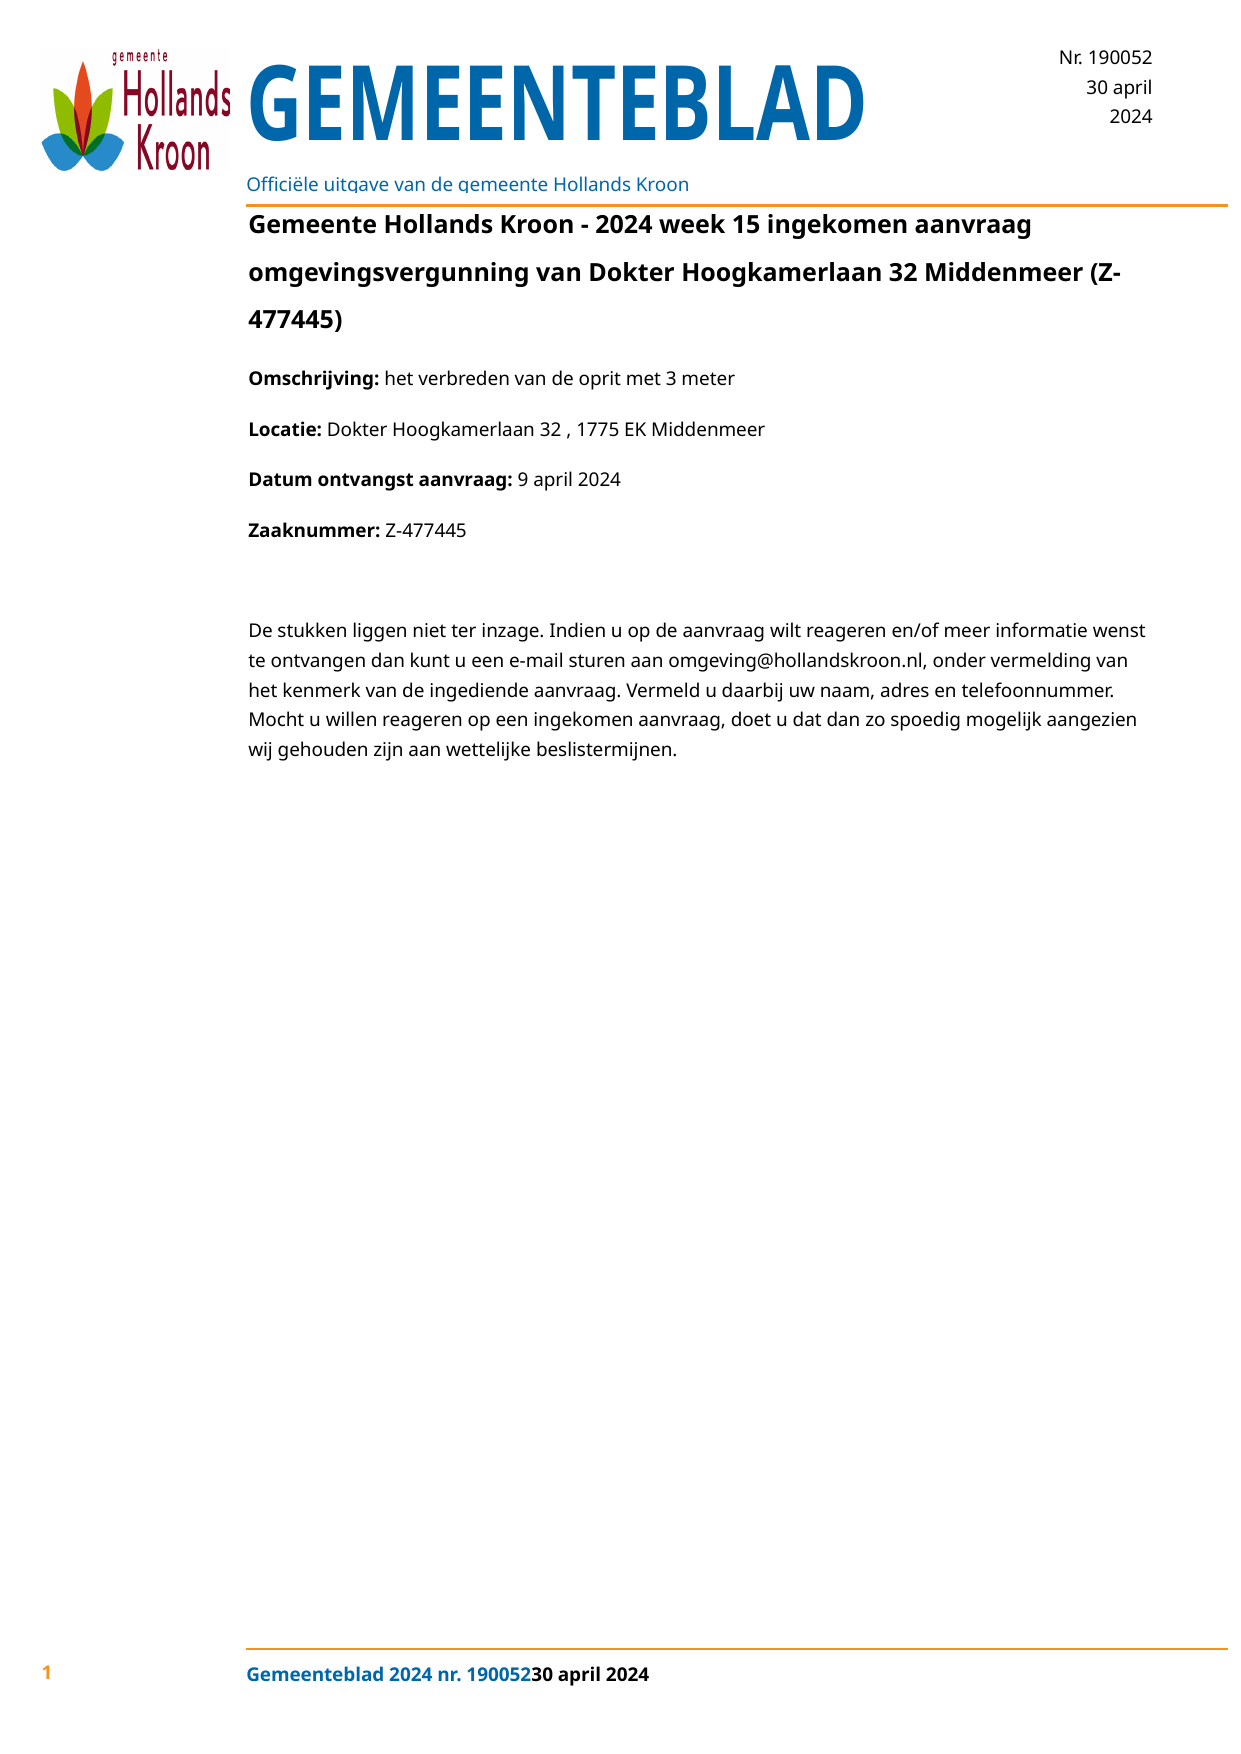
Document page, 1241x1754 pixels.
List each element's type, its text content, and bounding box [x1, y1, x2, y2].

text Locatie: Dokter Hoogkamerlaan 32 , 1775 EK Middenmeer [248, 416, 1152, 442]
text Omschrijving: het verbreden van de oprit met 3 meter [248, 366, 1152, 391]
text De stukken liggen niet ter inzage. Indien u op de aanvraag wilt reageren en/of meer informatie wenst te ontvangen dan kunt u een e-mail sturen aan omgeving@hollandskroon.nl, onder vermelding van het kenmerk van de ingediende aanvraag. Vermeld u daarbij uw naam, adres en telefoonnummer. Mocht u willen reageren op een ingekomen aanvraag, doet u dat dan zo spoedig mogelijk aangezien wij gehouden zijn aan wettelijke beslistermijnen. [248, 618, 1152, 762]
text Datum ontvangst aanvraag: 9 april 2024 [248, 466, 1152, 492]
text Zaaknummer: Z-477445 [248, 517, 1152, 542]
picture [41, 47, 231, 172]
text Gemeente Hollands Kroon - 2024 week 15 ingekomen aanvraag omgevingsvergunning van Dokter Hoogkamerlaan 32 Middenmeer (Z-477445) [248, 207, 1152, 336]
